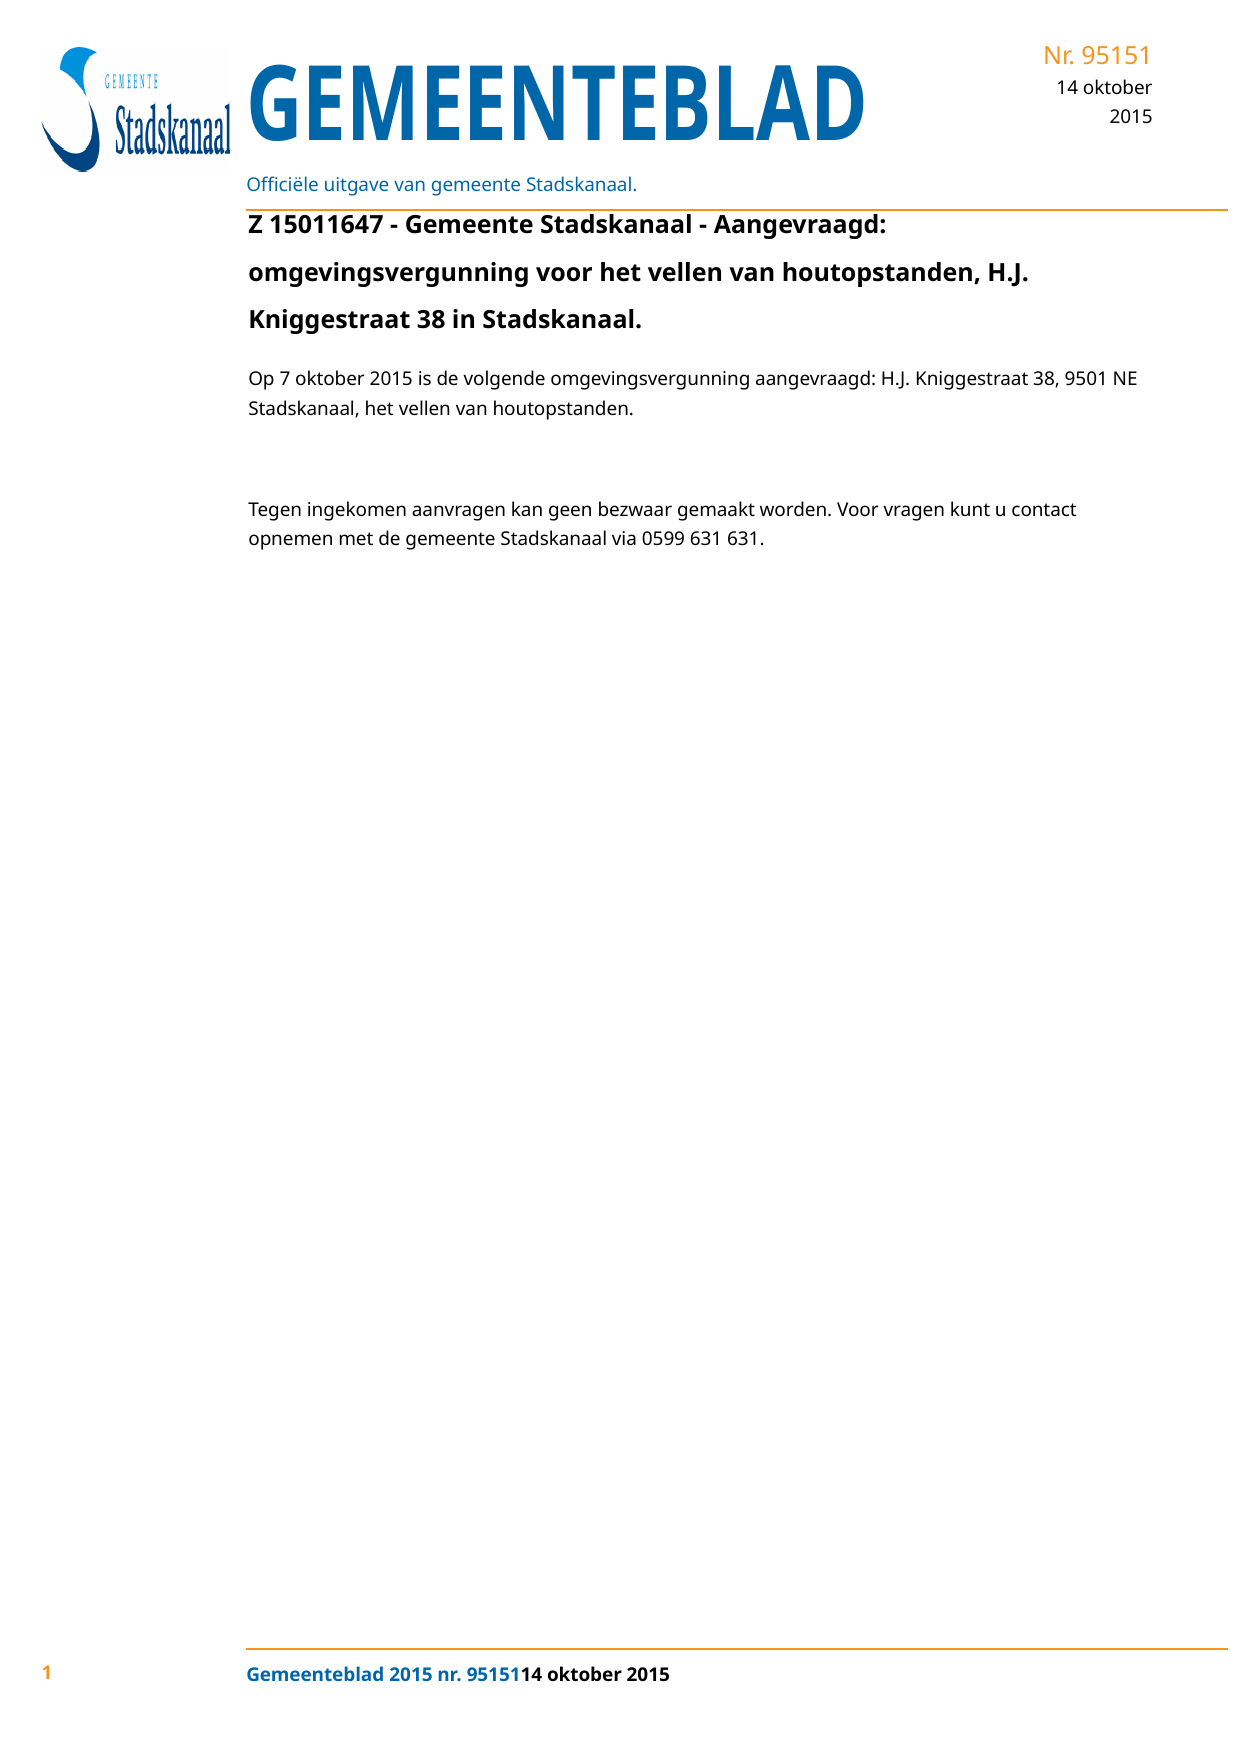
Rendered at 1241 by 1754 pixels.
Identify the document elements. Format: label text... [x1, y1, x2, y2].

text Op 7 oktober 2015 is de volgende omgevingsvergunning aangevraagd: H.J. Kniggestraat 38, 9501 NE Stadskanaal, het vellen van houtopstanden. [248, 366, 1152, 421]
text Tegen ingekomen aanvragen kan geen bezwaar gemaakt worden. Voor vragen kunt u contact opnemen met de gemeente Stadskanaal via 0599 631 631. [248, 496, 1152, 551]
picture [41, 47, 231, 172]
text Z 15011647 - Gemeente Stadskanaal - Aangevraagd: omgevingsvergunning voor het vellen van houtopstanden, H.J. Kniggestraat 38 in Stadskanaal. [248, 211, 1152, 336]
